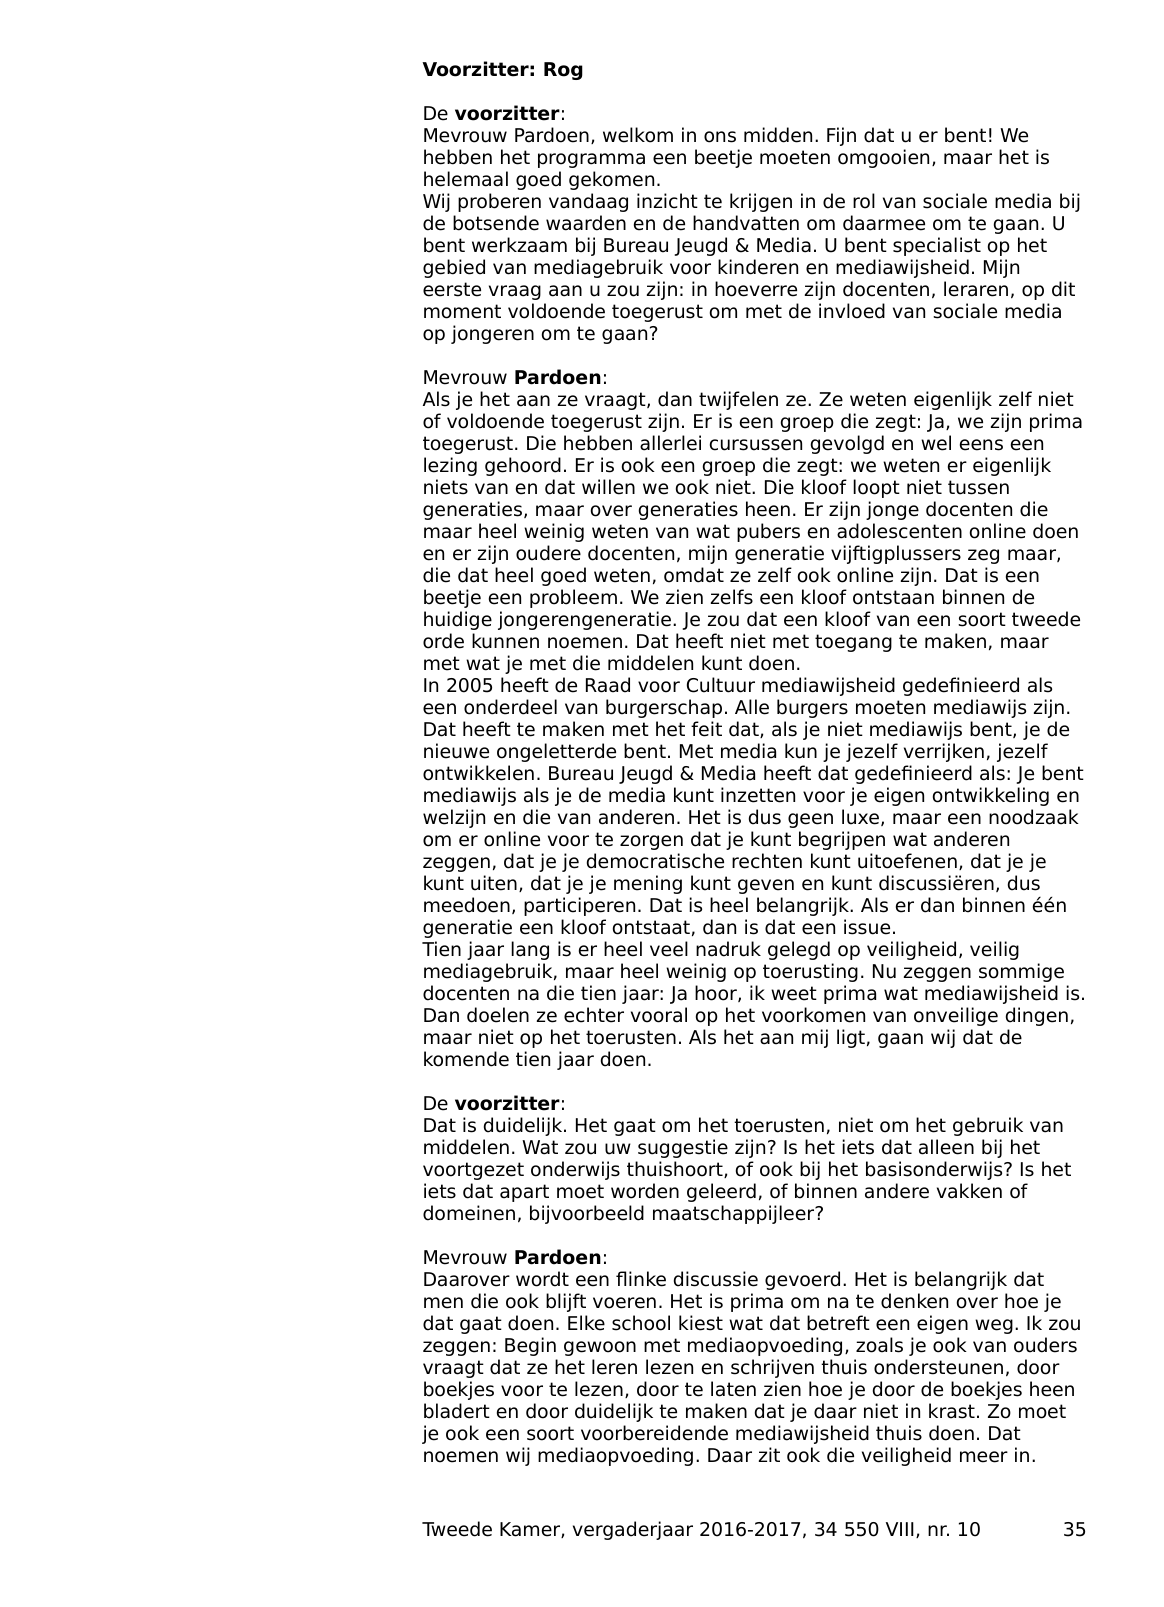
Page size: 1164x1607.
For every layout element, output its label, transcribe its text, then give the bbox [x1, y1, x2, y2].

text Wij proberen vandaag inzicht te krijgen in de rol van sociale media bij de botsende waarden en de handvatten om daarmee om te gaan. U bent werkzaam bij Bureau Jeugd & Media. U bent specialist op het gebied van mediagebruik voor kinderen en mediawijsheid. Mijn eerste vraag aan u zou zijn: in hoeverre zijn docenten, leraren, op dit moment voldoende toegerust om met de invloed van sociale media op jongeren om te gaan? [422, 191, 1087, 345]
text Mevrouw Pardoen: [422, 367, 1087, 389]
text De voorzitter: [422, 1093, 1087, 1115]
text Dat is duidelijk. Het gaat om het toerusten, niet om het gebruik van middelen. Wat zou uw suggestie zijn? Is het iets dat alleen bij het voortgezet onderwijs thuishoort, of ook bij het basisonderwijs? Is het iets dat apart moet worden geleerd, of binnen andere vakken of domeinen, bijvoorbeeld maatschappijleer? [422, 1115, 1087, 1224]
text Mevrouw Pardoen, welkom in ons midden. Fijn dat u er bent! We hebben het programma een beetje moeten omgooien, maar het is helemaal goed gekomen. [422, 125, 1087, 191]
text Tien jaar lang is er heel veel nadruk gelegd op veiligheid, veilig mediagebruik, maar heel weinig op toerusting. Nu zeggen sommige docenten na die tien jaar: Ja hoor, ik weet prima wat mediawijsheid is. Dan doelen ze echter vooral op het voorkomen van onveilige dingen, maar niet op het toerusten. Als het aan mij ligt, gaan wij dat de komende tien jaar doen. [422, 939, 1087, 1071]
text Daarover wordt een flinke discussie gevoerd. Het is belangrijk dat men die ook blijft voeren. Het is prima om na te denken over hoe je dat gaat doen. Elke school kiest wat dat betreft een eigen weg. Ik zou zeggen: Begin gewoon met mediaopvoeding, zoals je ook van ouders vraagt dat ze het leren lezen en schrijven thuis ondersteunen, door boekjes voor te lezen, door te laten zien hoe je door de boekjes heen bladert en door duidelijk te maken dat je daar niet in krast. Zo moet je ook een soort voorbereidende mediawijsheid thuis doen. Dat noemen wij mediaopvoeding. Daar zit ook die veiligheid meer in. [422, 1269, 1087, 1467]
text In 2005 heeft de Raad voor Cultuur mediawijsheid gedefinieerd als een onderdeel van burgerschap. Alle burgers moeten mediawijs zijn. Dat heeft te maken met het feit dat, als je niet mediawijs bent, je de nieuwe ongeletterde bent. Met media kun je jezelf verrijken, jezelf ontwikkelen. Bureau Jeugd & Media heeft dat gedefinieerd als: Je bent mediawijs als je de media kunt inzetten voor je eigen ontwikkeling en welzijn en die van anderen. Het is dus geen luxe, maar een noodzaak om er online voor te zorgen dat je kunt begrijpen wat anderen zeggen, dat je je democratische rechten kunt uitoefenen, dat je je kunt uiten, dat je je mening kunt geven en kunt discussiëren, dus meedoen, participeren. Dat is heel belangrijk. Als er dan binnen één generatie een kloof ontstaat, dan is dat een issue. [422, 675, 1087, 939]
text Mevrouw Pardoen: [422, 1247, 1087, 1269]
subtitle Voorzitter: Rog [422, 59, 1087, 81]
text Als je het aan ze vraagt, dan twijfelen ze. Ze weten eigenlijk zelf niet of voldoende toegerust zijn. Er is een groep die zegt: Ja, we zijn prima toegerust. Die hebben allerlei cursussen gevolgd en wel eens een lezing gehoord. Er is ook een groep die zegt: we weten er eigenlijk niets van en dat willen we ook niet. Die kloof loopt niet tussen generaties, maar over generaties heen. Er zijn jonge docenten die maar heel weinig weten van wat pubers en adolescenten online doen en er zijn oudere docenten, mijn generatie vijftigplussers zeg maar, die dat heel goed weten, omdat ze zelf ook online zijn. Dat is een beetje een probleem. We zien zelfs een kloof ontstaan binnen de huidige jongerengeneratie. Je zou dat een kloof van een soort tweede orde kunnen noemen. Dat heeft niet met toegang te maken, maar met wat je met die middelen kunt doen. [422, 389, 1087, 675]
text De voorzitter: [422, 103, 1087, 125]
